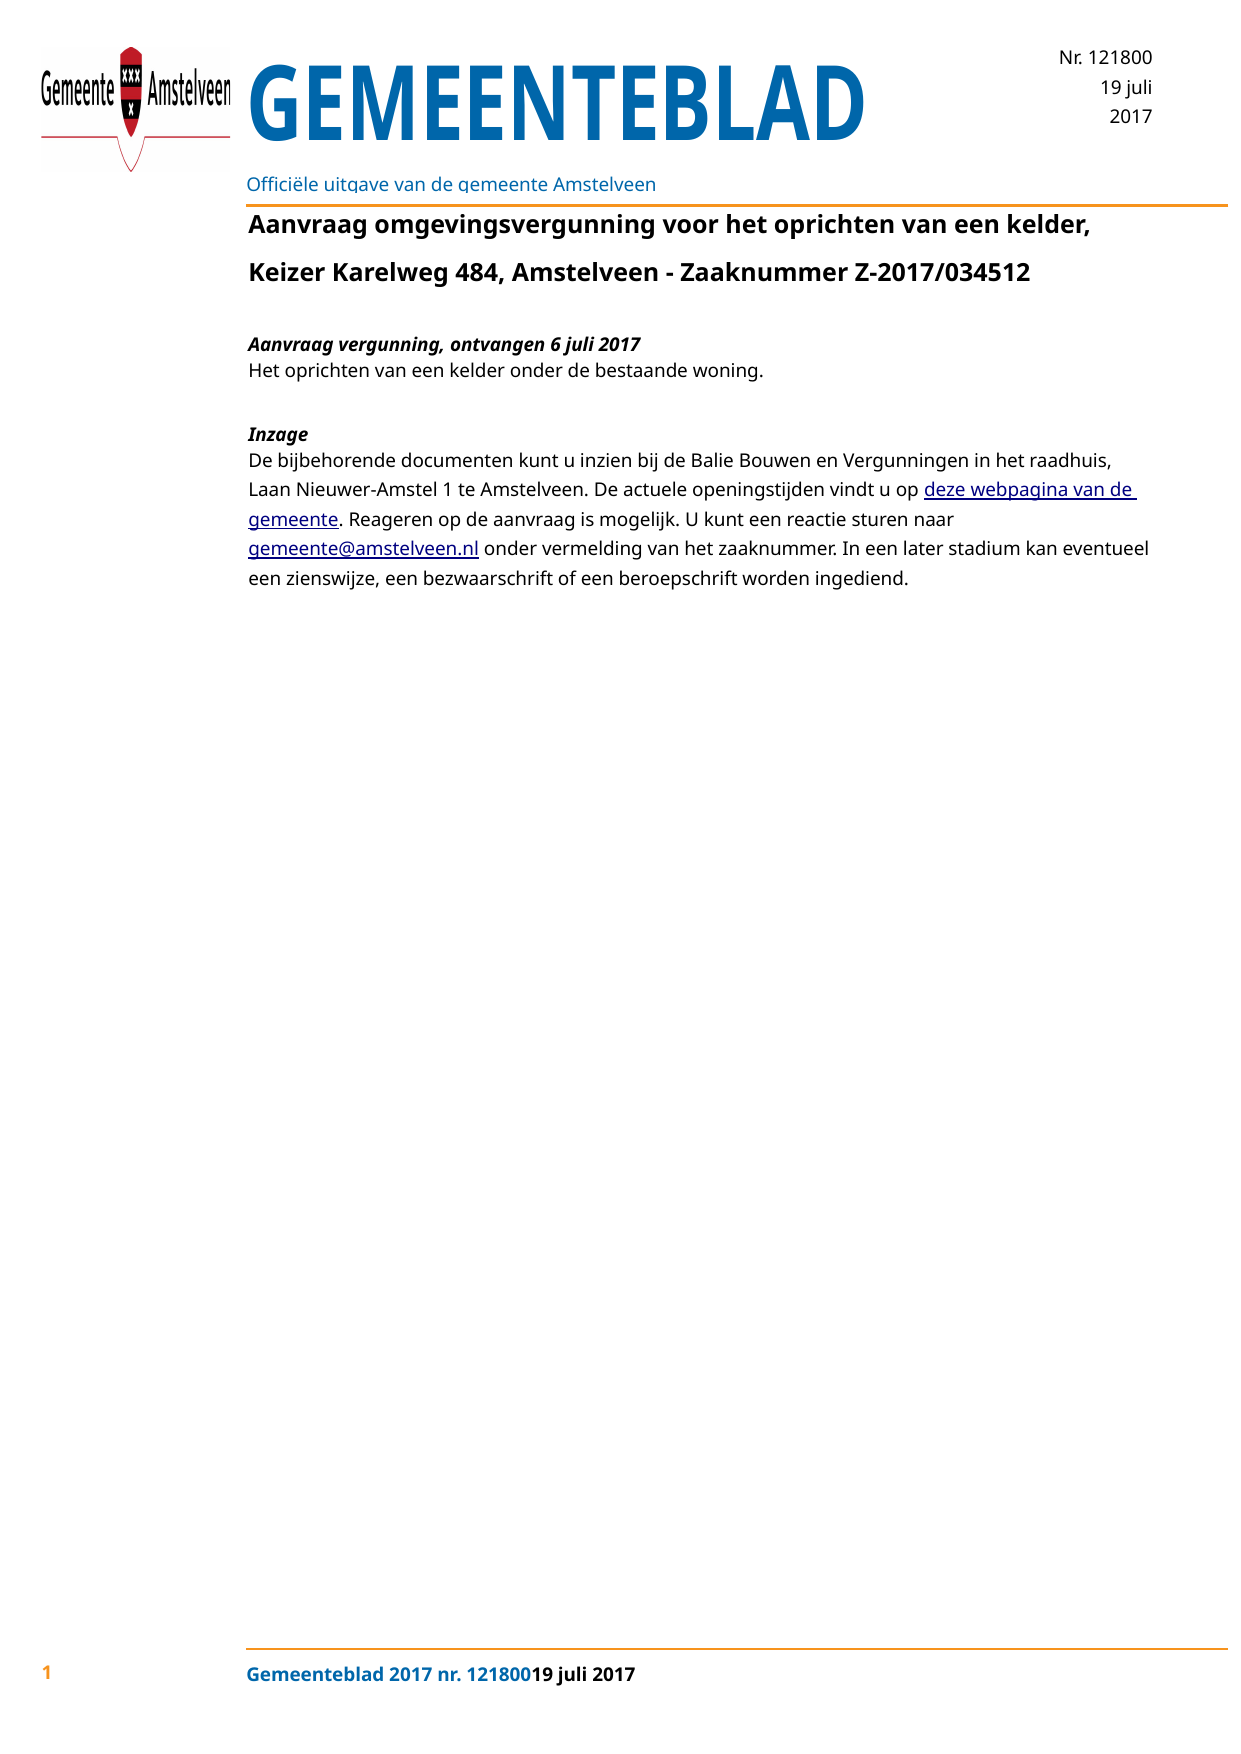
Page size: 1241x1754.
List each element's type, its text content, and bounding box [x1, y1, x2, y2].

text Aanvraag vergunning, ontvangen 6 juli 2017 [248, 331, 1152, 357]
text Het oprichten van een kelder onder de bestaande woning. [248, 357, 1152, 383]
text De bijbehorende documenten kunt u inzien bij de Balie Bouwen en Vergunningen in het raadhuis, Laan Nieuwer-Amstel 1 te Amstelveen. De actuele openingstijden vindt u op deze webpagina van de gemeente. Reageren op de aanvraag is mogelijk. U kunt een reactie sturen naar gemeente@amstelveen.nl onder vermelding van het zaaknummer. In een later stadium kan eventueel een zienswijze, een bezwaarschrift of een beroepschrift worden ingediend. [248, 447, 1152, 591]
picture [41, 47, 231, 172]
text Inzage [248, 421, 1152, 447]
text Aanvraag omgevingsvergunning voor het oprichten van een kelder, Keizer Karelweg 484, Amstelveen - Zaaknummer Z-2017/034512 [248, 207, 1152, 288]
